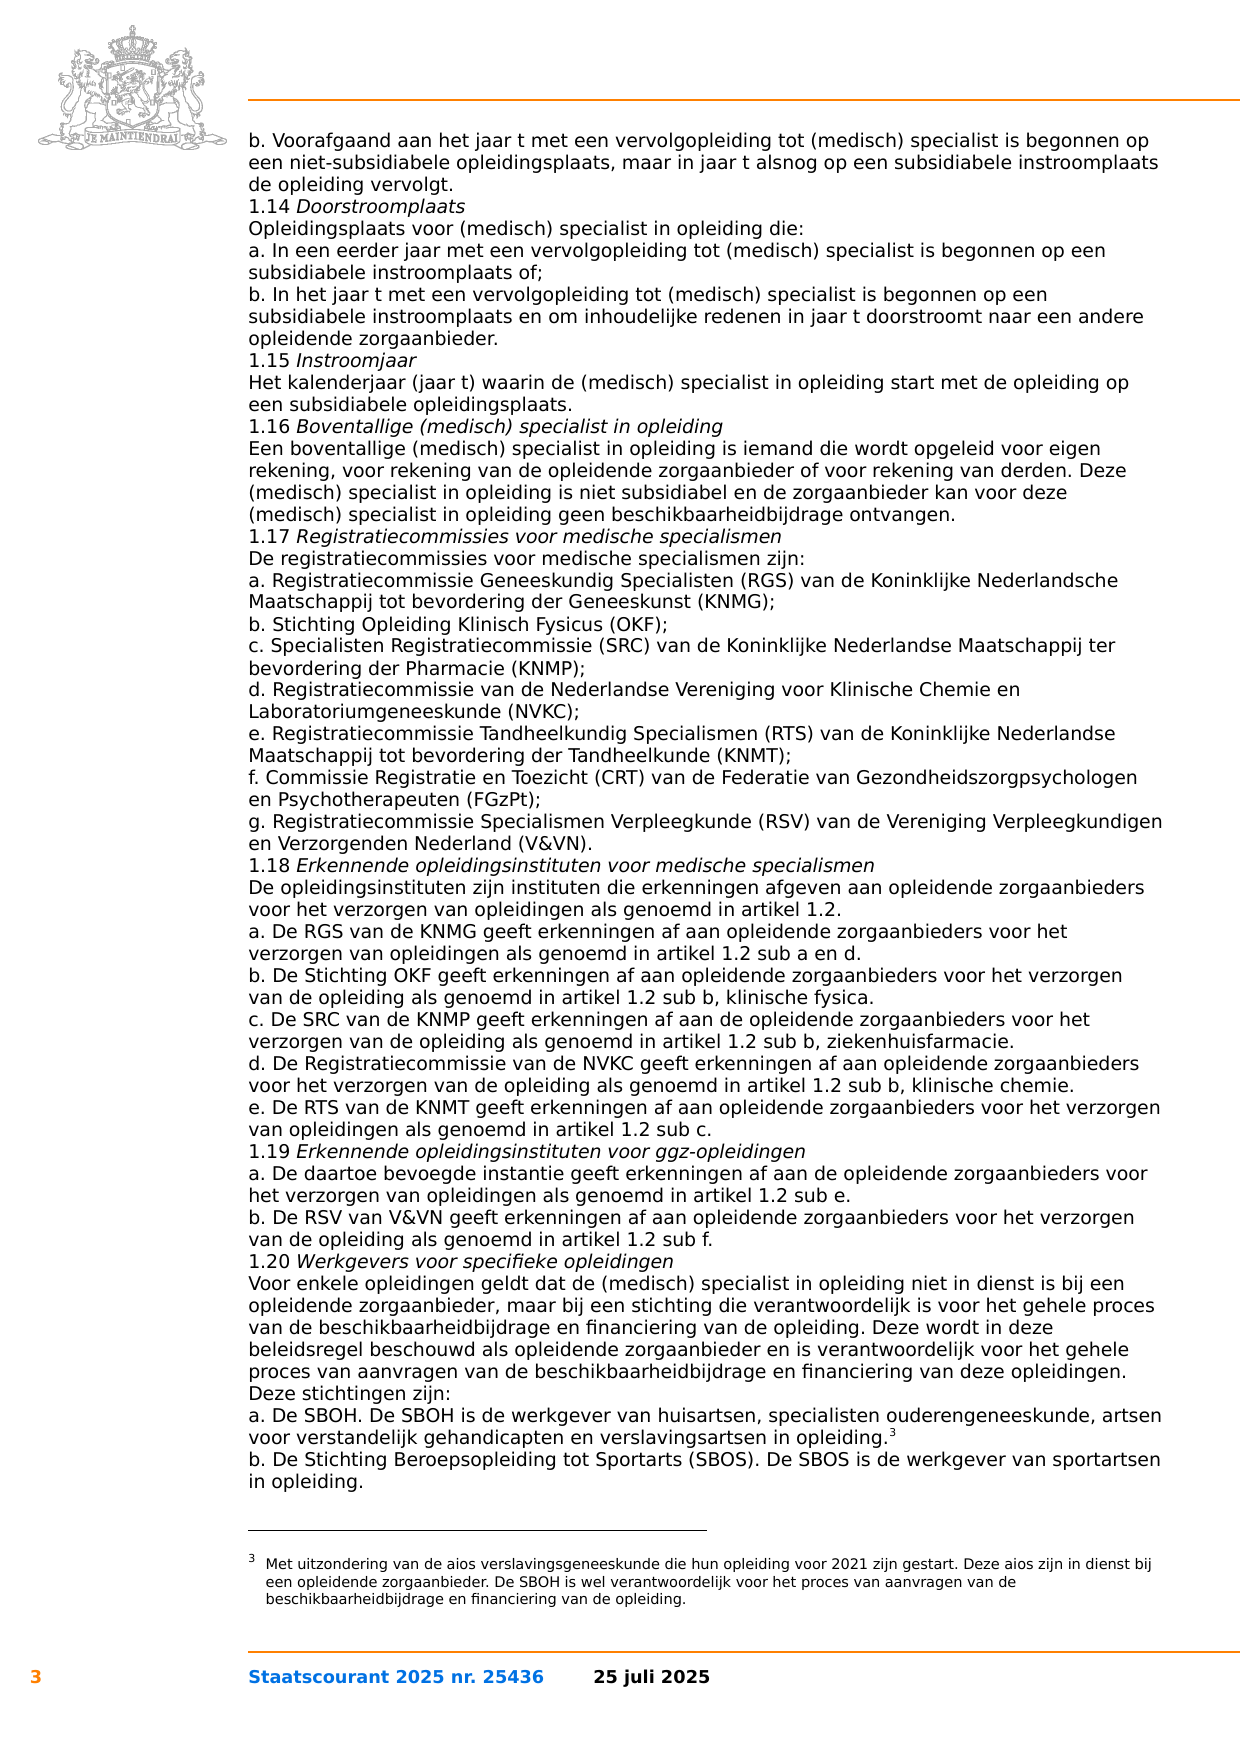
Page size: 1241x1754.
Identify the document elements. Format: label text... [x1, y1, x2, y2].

text b. In het jaar t met een vervolgopleiding tot (medisch) specialist is begonnen op een subsidiabele instroomplaats en om inhoudelijke redenen in jaar t doorstroomt naar een andere opleidende zorgaanbieder. [248, 284, 1163, 350]
text g. Registratiecommissie Specialismen Verpleegkunde (RSV) van de Vereniging Verpleegkundigen en Verzorgenden Nederland (V&VN). [248, 811, 1163, 855]
text Deze stichtingen zijn: [248, 1383, 1163, 1405]
text b. Voorafgaand aan het jaar t met een vervolgopleiding tot (medisch) specialist is begonnen op een niet-subsidiabele opleidingsplaats, maar in jaar t alsnog op een subsidiabele instroomplaats de opleiding vervolgt. [248, 130, 1163, 196]
text b. De RSV van V&VN geeft erkenningen af aan opleidende zorgaanbieders voor het verzorgen van de opleiding als genoemd in artikel 1.2 sub f. [248, 1207, 1163, 1251]
text a. Registratiecommissie Geneeskundig Specialisten (RGS) van de Koninklijke Nederlandsche Maatschappij tot bevordering der Geneeskunst (KNMG); [248, 569, 1163, 613]
text a. In een eerder jaar met een vervolgopleiding tot (medisch) specialist is begonnen op een subsidiabele instroomplaats of; [248, 240, 1163, 284]
text f. Commissie Registratie en Toezicht (CRT) van de Federatie van Gezondheidszorgpsychologen en Psychotherapeuten (FGzPt); [248, 767, 1163, 811]
text 1.20 Werkgevers voor specifieke opleidingen [248, 1251, 1163, 1273]
text 1.16 Boventallige (medisch) specialist in opleiding [248, 416, 1163, 438]
text Het kalenderjaar (jaar t) waarin de (medisch) specialist in opleiding start met de opleiding op een subsidiabele opleidingsplaats. [248, 372, 1163, 416]
text d. De Registratiecommissie van de NVKC geeft erkenningen af aan opleidende zorgaanbieders voor het verzorgen van de opleiding als genoemd in artikel 1.2 sub b, klinische chemie. [248, 1053, 1163, 1097]
text Een boventallige (medisch) specialist in opleiding is iemand die wordt opgeleid voor eigen rekening, voor rekening van de opleidende zorgaanbieder of voor rekening van derden. Deze (medisch) specialist in opleiding is niet subsidiabel en de zorgaanbieder kan voor deze (medisch) specialist in opleiding geen beschikbaarheidbijdrage ontvangen. [248, 438, 1163, 526]
text e. De RTS van de KNMT geeft erkenningen af aan opleidende zorgaanbieders voor het verzorgen van opleidingen als genoemd in artikel 1.2 sub c. [248, 1097, 1163, 1141]
text b. De Stichting Beroepsopleiding tot Sportarts (SBOS). De SBOS is de werkgever van sportartsen in opleiding. [248, 1449, 1163, 1493]
text Met uitzondering van de aios verslavingsgeneeskunde die hun opleiding voor 2021 zijn gestart. Deze aios zijn in dienst bij een opleidende zorgaanbieder. De SBOH is wel verantwoordelijk voor het proces van aanvragen van de beschikbaarheidbijdrage en financiering van de opleiding. [248, 1552, 1163, 1608]
picture [38, 25, 227, 150]
text a. De daartoe bevoegde instantie geeft erkenningen af aan de opleidende zorgaanbieders voor het verzorgen van opleidingen als genoemd in artikel 1.2 sub e. [248, 1163, 1163, 1207]
text a. De RGS van de KNMG geeft erkenningen af aan opleidende zorgaanbieders voor het verzorgen van opleidingen als genoemd in artikel 1.2 sub a en d. [248, 921, 1163, 965]
text 1.19 Erkennende opleidingsinstituten voor ggz-opleidingen [248, 1141, 1163, 1163]
text 1.17 Registratiecommissies voor medische specialismen [248, 526, 1163, 547]
text Voor enkele opleidingen geldt dat de (medisch) specialist in opleiding niet in dienst is bij een opleidende zorgaanbieder, maar bij een stichting die verantwoordelijk is voor het gehele proces van de beschikbaarheidbijdrage en financiering van de opleiding. Deze wordt in deze beleidsregel beschouwd als opleidende zorgaanbieder en is verantwoordelijk voor het gehele proces van aanvragen van de beschikbaarheidbijdrage en financiering van deze opleidingen. [248, 1273, 1163, 1383]
text b. Stichting Opleiding Klinisch Fysicus (OKF); [248, 613, 1163, 635]
text 1.18 Erkennende opleidingsinstituten voor medische specialismen [248, 855, 1163, 877]
text a. De SBOH. De SBOH is de werkgever van huisartsen, specialisten ouderengeneeskunde, artsen voor verstandelijk gehandicapten en verslavingsartsen in opleiding. [248, 1405, 1163, 1449]
text 1.15 Instroomjaar [248, 350, 1163, 372]
text De opleidingsinstituten zijn instituten die erkenningen afgeven aan opleidende zorgaanbieders voor het verzorgen van opleidingen als genoemd in artikel 1.2. [248, 877, 1163, 921]
text e. Registratiecommissie Tandheelkundig Specialismen (RTS) van de Koninklijke Nederlandse Maatschappij tot bevordering der Tandheelkunde (KNMT); [248, 723, 1163, 767]
text b. De Stichting OKF geeft erkenningen af aan opleidende zorgaanbieders voor het verzorgen van de opleiding als genoemd in artikel 1.2 sub b, klinische fysica. [248, 965, 1163, 1009]
text d. Registratiecommissie van de Nederlandse Vereniging voor Klinische Chemie en Laboratoriumgeneeskunde (NVKC); [248, 679, 1163, 723]
text 1.14 Doorstroomplaats [248, 196, 1163, 218]
text De registratiecommissies voor medische specialismen zijn: [248, 547, 1163, 569]
text c. Specialisten Registratiecommissie (SRC) van de Koninklijke Nederlandse Maatschappij ter bevordering der Pharmacie (KNMP); [248, 635, 1163, 679]
text Opleidingsplaats voor (medisch) specialist in opleiding die: [248, 218, 1163, 240]
text c. De SRC van de KNMP geeft erkenningen af aan de opleidende zorgaanbieders voor het verzorgen van de opleiding als genoemd in artikel 1.2 sub b, ziekenhuisfarmacie. [248, 1009, 1163, 1053]
